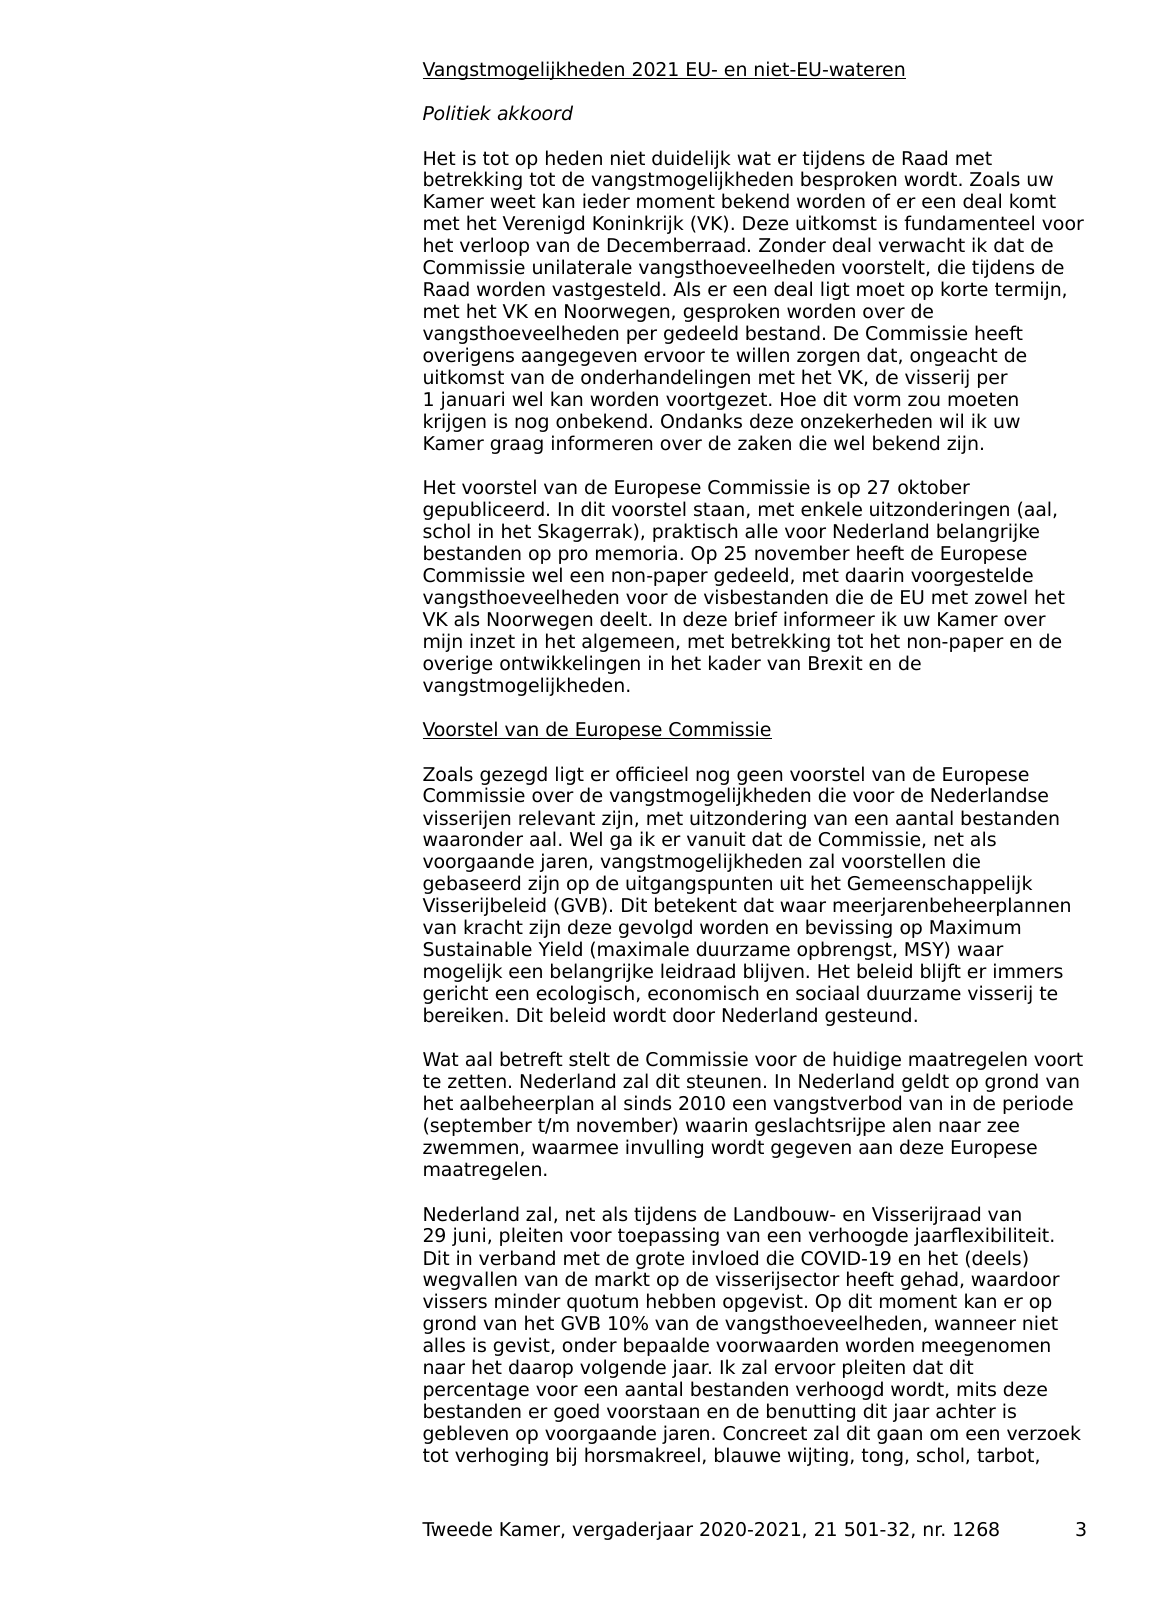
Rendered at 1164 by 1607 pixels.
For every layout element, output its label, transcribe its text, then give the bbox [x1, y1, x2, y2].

text Zoals gezegd ligt er officieel nog geen voorstel van de Europese Commissie over de vangstmogelijkheden die voor de Nederlandse visserijen relevant zijn, met uitzondering van een aantal bestanden waaronder aal. Wel ga ik er vanuit dat de Commissie, net als voorgaande jaren, vangstmogelijkheden zal voorstellen die gebaseerd zijn op de uitgangspunten uit het Gemeenschappelijk Visserijbeleid (GVB). Dit betekent dat waar meerjarenbeheerplannen van kracht zijn deze gevolgd worden en bevissing op Maximum Sustainable Yield (maximale duurzame opbrengst, MSY) waar mogelijk een belangrijke leidraad blijven. Het beleid blijft er immers gericht een ecologisch, economisch en sociaal duurzame visserij te bereiken. Dit beleid wordt door Nederland gesteund. [422, 763, 1087, 1027]
subtitle Vangstmogelijkheden 2021 EU- en niet-EU-wateren [422, 59, 1087, 81]
text Het is tot op heden niet duidelijk wat er tijdens de Raad met betrekking tot de vangstmogelijkheden besproken wordt. Zoals uw Kamer weet kan ieder moment bekend worden of er een deal komt met het Verenigd Koninkrijk (VK). Deze uitkomst is fundamenteel voor het verloop van de Decemberraad. Zonder deal verwacht ik dat de Commissie unilaterale vangsthoeveelheden voorstelt, die tijdens de Raad worden vastgesteld. Als er een deal ligt moet op korte termijn, met het VK en Noorwegen, gesproken worden over de vangsthoeveelheden per gedeeld bestand. De Commissie heeft overigens aangegeven ervoor te willen zorgen dat, ongeacht de uitkomst van de onderhandelingen met het VK, de visserij per 1 januari wel kan worden voortgezet. Hoe dit vorm zou moeten krijgen is nog onbekend. Ondanks deze onzekerheden wil ik uw Kamer graag informeren over de zaken die wel bekend zijn. [422, 147, 1087, 455]
text Nederland zal, net als tijdens de Landbouw- en Visserijraad van 29 juni, pleiten voor toepassing van een verhoogde jaarflexibiliteit. Dit in verband met de grote invloed die COVID-19 en het (deels) wegvallen van de markt op de visserijsector heeft gehad, waardoor vissers minder quotum hebben opgevist. Op dit moment kan er op grond van het GVB 10% van de vangsthoeveelheden, wanneer niet alles is gevist, onder bepaalde voorwaarden worden meegenomen naar het daarop volgende jaar. Ik zal ervoor pleiten dat dit percentage voor een aantal bestanden verhoogd wordt, mits deze bestanden er goed voorstaan en de benutting dit jaar achter is gebleven op voorgaande jaren. Concreet zal dit gaan om een verzoek tot verhoging bij horsmakreel, blauwe wijting, tong, schol, tarbot, [422, 1203, 1087, 1467]
text Het voorstel van de Europese Commissie is op 27 oktober gepubliceerd. In dit voorstel staan, met enkele uitzonderingen (aal, schol in het Skagerrak), praktisch alle voor Nederland belangrijke bestanden op pro memoria. Op 25 november heeft de Europese Commissie wel een non-paper gedeeld, met daarin voorgestelde vangsthoeveelheden voor de visbestanden die de EU met zowel het VK als Noorwegen deelt. In deze brief informeer ik uw Kamer over mijn inzet in het algemeen, met betrekking tot het non-paper en de overige ontwikkelingen in het kader van Brexit en de vangstmogelijkheden. [422, 477, 1087, 697]
subtitle Politiek akkoord [422, 103, 1087, 125]
text Wat aal betreft stelt de Commissie voor de huidige maatregelen voort te zetten. Nederland zal dit steunen. In Nederland geldt op grond van het aalbeheerplan al sinds 2010 een vangstverbod van in de periode (september t/m november) waarin geslachtsrijpe alen naar zee zwemmen, waarmee invulling wordt gegeven aan deze Europese maatregelen. [422, 1049, 1087, 1181]
subtitle Voorstel van de Europese Commissie [422, 719, 1087, 741]
